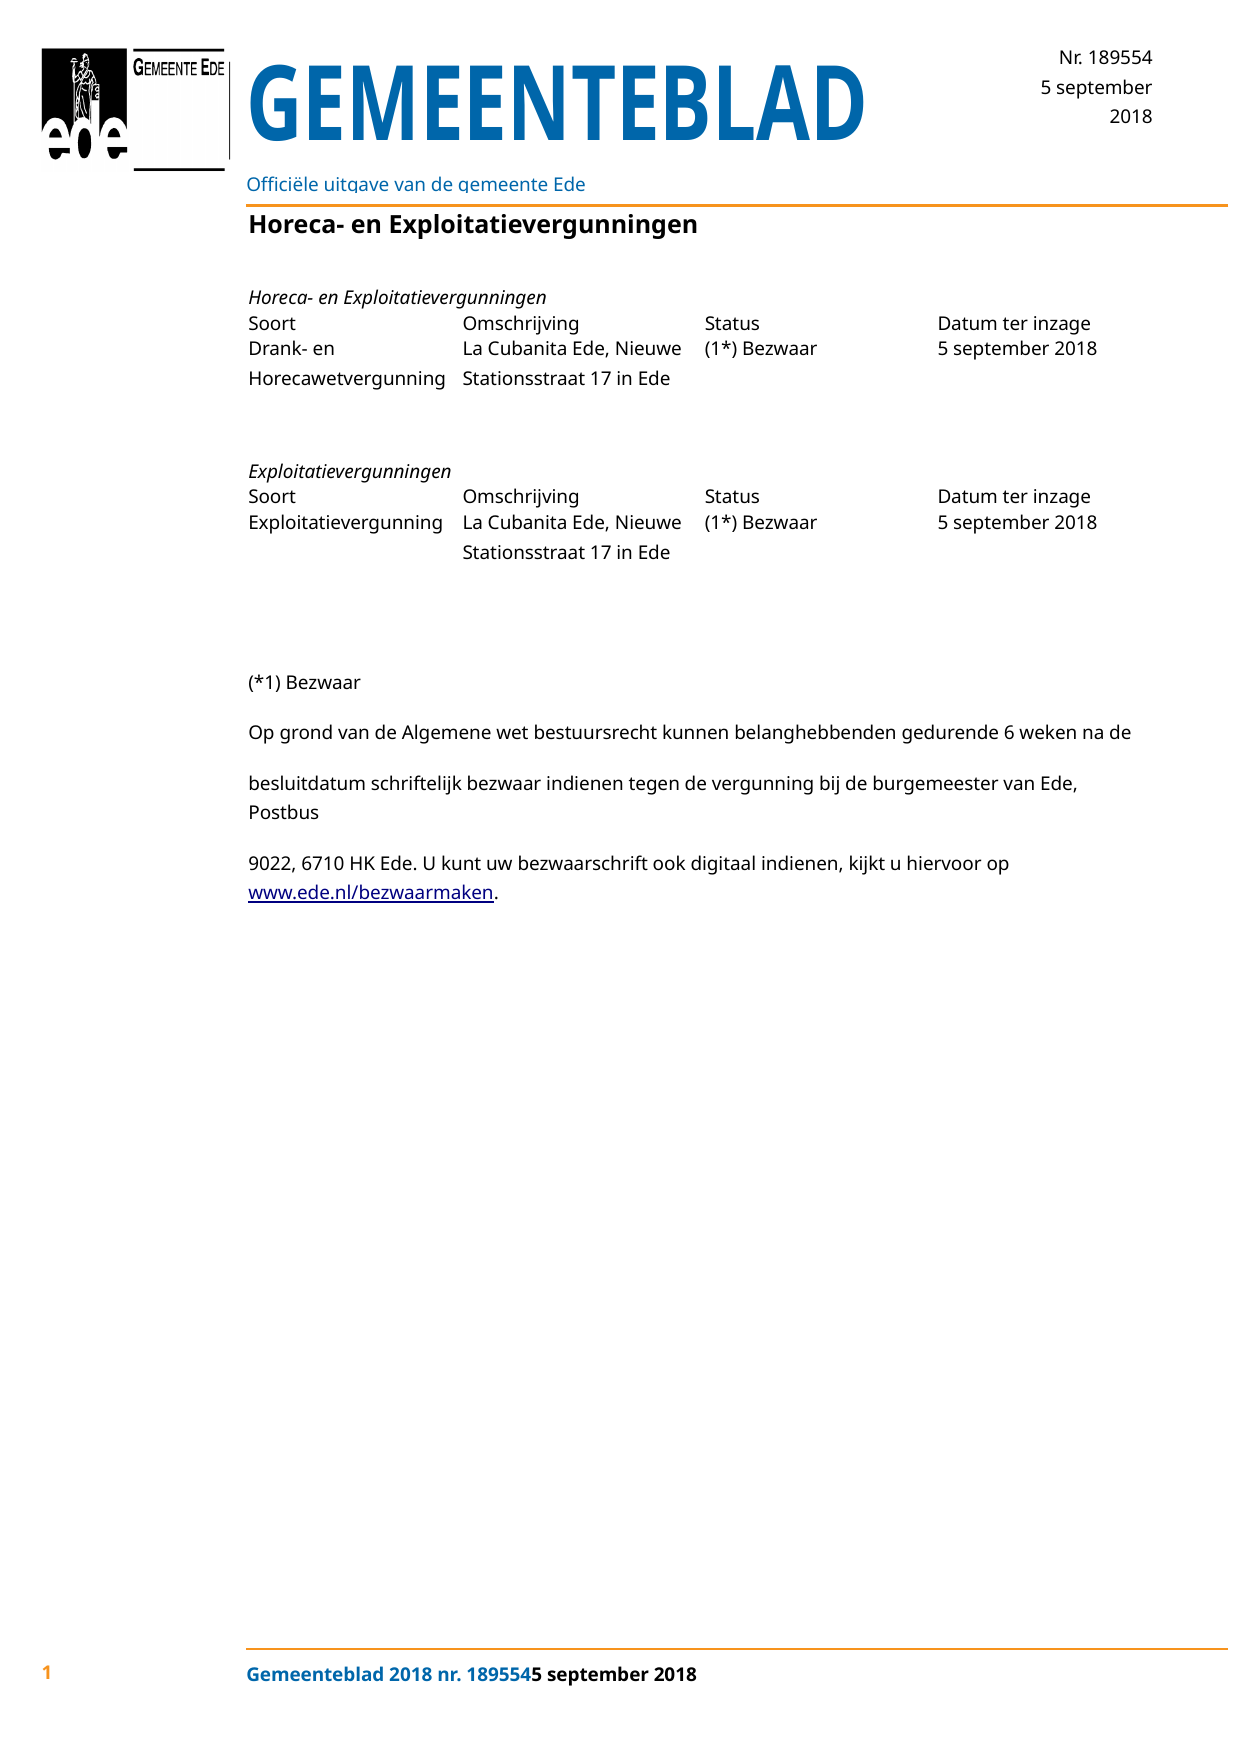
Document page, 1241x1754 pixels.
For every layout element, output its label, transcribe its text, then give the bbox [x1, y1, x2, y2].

table_cell Exploitatievergunning [248, 510, 462, 565]
table_header Soort [248, 310, 462, 335]
table_cell 5 september 2018 [937, 335, 1152, 391]
table_header Omschrijving [462, 310, 704, 335]
table_cell 5 september 2018 [937, 510, 1152, 565]
text Exploitatievergunningen [248, 458, 1152, 484]
text (*1) Bezwaar [248, 669, 1152, 694]
table_header Datum ter inzage [937, 484, 1152, 509]
table_header Omschrijving [462, 484, 704, 509]
picture [41, 47, 231, 172]
table_cell La Cubanita Ede, Nieuwe Stationsstraat 17 in Ede [462, 335, 704, 391]
text Op grond van de Algemene wet bestuursrecht kunnen belanghebbenden gedurende 6 weken na de [248, 719, 1152, 745]
table_cell Drank- en Horecawetvergunning [248, 335, 462, 391]
table_header Soort [248, 484, 462, 509]
table_cell (1*) Bezwaar [705, 335, 937, 391]
table_header Status [705, 310, 937, 335]
text Horeca- en Exploitatievergunningen [248, 284, 1152, 309]
text 9022, 6710 HK Ede. U kunt uw bezwaarschrift ook digitaal indienen, kijkt u hiervoor op www.ede.nl/bezwaarmaken. [248, 850, 1152, 905]
table_header Status [705, 484, 937, 509]
table_cell (1*) Bezwaar [705, 510, 937, 565]
text Horeca- en Exploitatievergunningen [248, 207, 1152, 241]
text besluitdatum schriftelijk bezwaar indienen tegen de vergunning bij de burgemeester van Ede, Postbus [248, 770, 1152, 825]
table_cell La Cubanita Ede, Nieuwe Stationsstraat 17 in Ede [462, 510, 704, 565]
table_header Datum ter inzage [937, 310, 1152, 335]
